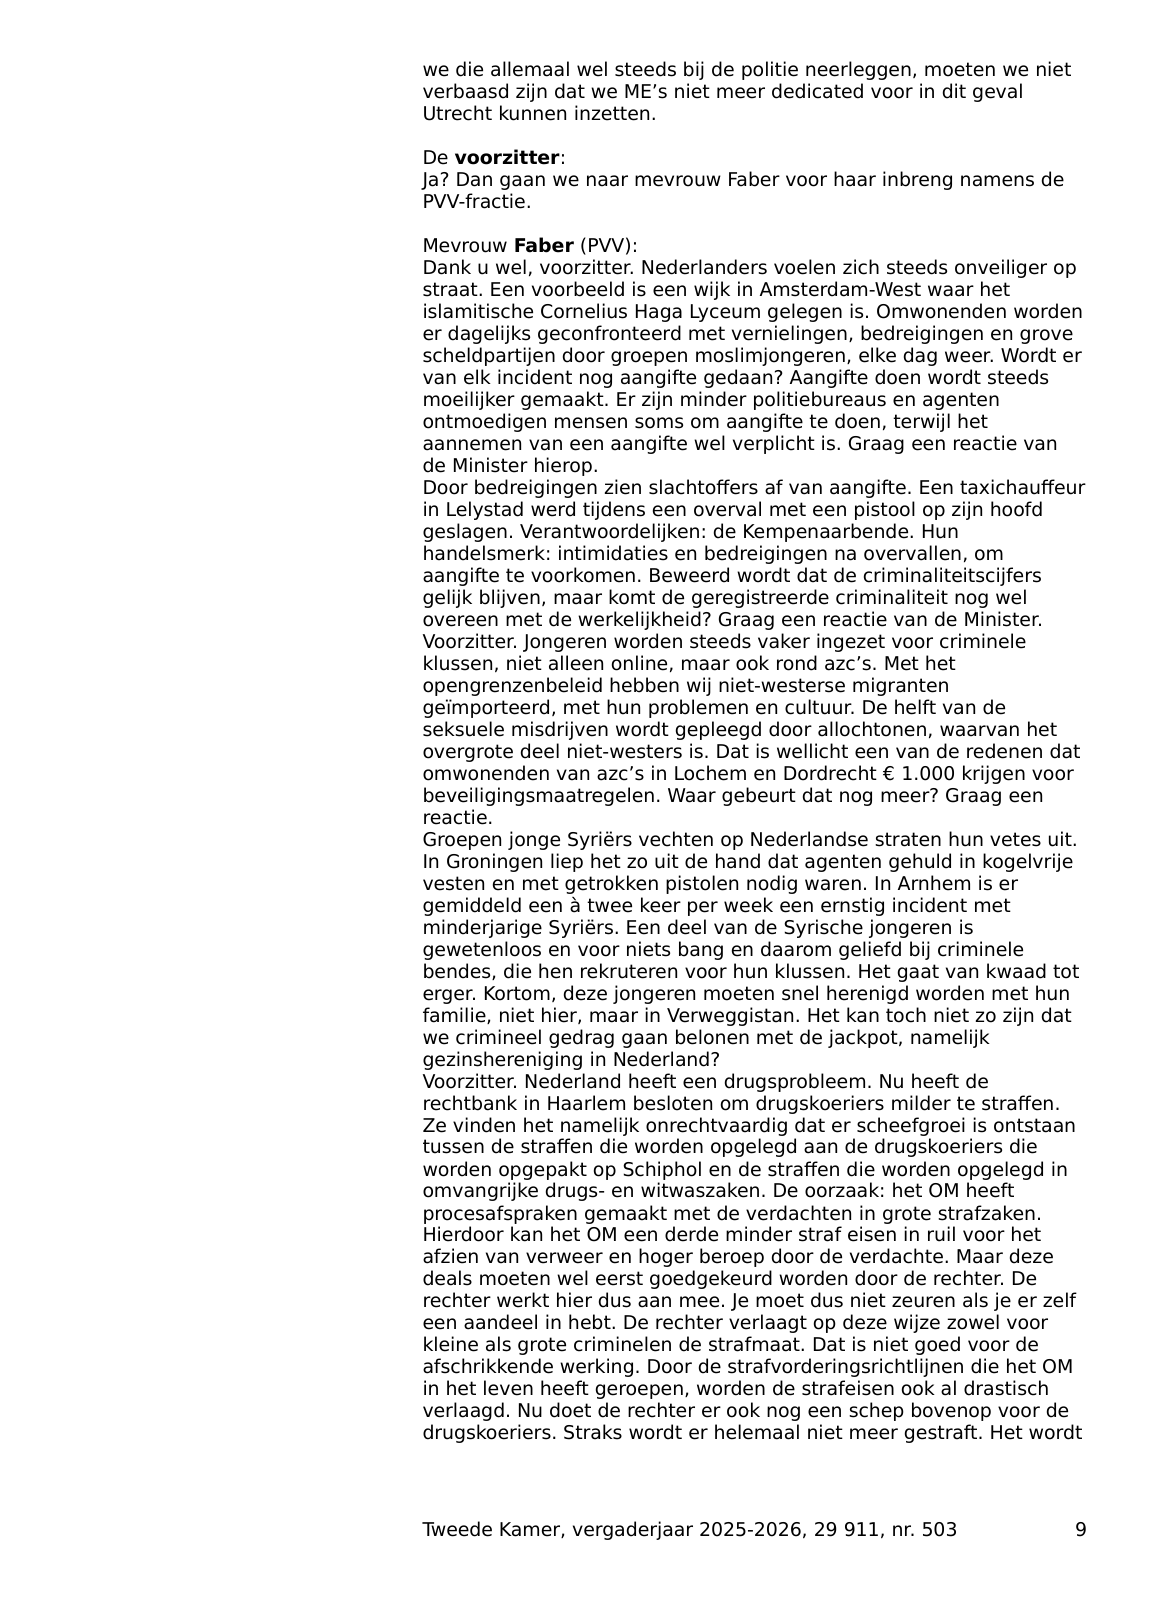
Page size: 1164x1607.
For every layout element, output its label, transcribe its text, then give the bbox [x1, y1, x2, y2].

text Mevrouw Faber (PVV): [422, 235, 1087, 257]
text Door bedreigingen zien slachtoffers af van aangifte. Een taxichauffeur in Lelystad werd tijdens een overval met een pistool op zijn hoofd geslagen. Verantwoordelijken: de Kempenaarbende. Hun handelsmerk: intimidaties en bedreigingen na overvallen, om aangifte te voorkomen. Beweerd wordt dat de criminaliteitscijfers gelijk blijven, maar komt de geregistreerde criminaliteit nog wel overeen met de werkelijkheid? Graag een reactie van de Minister. [422, 477, 1087, 631]
text De voorzitter: [422, 147, 1087, 169]
text Ja? Dan gaan we naar mevrouw Faber voor haar inbreng namens de PVV-fractie. [422, 169, 1087, 213]
text Voorzitter. Jongeren worden steeds vaker ingezet voor criminele klussen, niet alleen online, maar ook rond azc’s. Met het opengrenzenbeleid hebben wij niet-westerse migranten geïmporteerd, met hun problemen en cultuur. De helft van de seksuele misdrijven wordt gepleegd door allochtonen, waarvan het overgrote deel niet-westers is. Dat is wellicht een van de redenen dat omwonenden van azc’s in Lochem en Dordrecht € 1.000 krijgen voor beveiligingsmaatregelen. Waar gebeurt dat nog meer? Graag een reactie. [422, 631, 1087, 829]
text Voorzitter. Nederland heeft een drugsprobleem. Nu heeft de rechtbank in Haarlem besloten om drugskoeriers milder te straffen. Ze vinden het namelijk onrechtvaardig dat er scheefgroei is ontstaan tussen de straffen die worden opgelegd aan de drugskoeriers die worden opgepakt op Schiphol en de straffen die worden opgelegd in omvangrijke drugs- en witwaszaken. De oorzaak: het OM heeft procesafspraken gemaakt met de verdachten in grote strafzaken. Hierdoor kan het OM een derde minder straf eisen in ruil voor het afzien van verweer en hoger beroep door de verdachte. Maar deze deals moeten wel eerst goedgekeurd worden door de rechter. De rechter werkt hier dus aan mee. Je moet dus niet zeuren als je er zelf een aandeel in hebt. De rechter verlaagt op deze wijze zowel voor kleine als grote criminelen de strafmaat. Dat is niet goed voor de afschrikkende werking. Door de strafvorderingsrichtlijnen die het OM in het leven heeft geroepen, worden de strafeisen ook al drastisch verlaagd. Nu doet de rechter er ook nog een schep bovenop voor de drugskoeriers. Straks wordt er helemaal niet meer gestraft. Het wordt [422, 1071, 1087, 1444]
text Dank u wel, voorzitter. Nederlanders voelen zich steeds onveiliger op straat. Een voorbeeld is een wijk in Amsterdam-West waar het islamitische Cornelius Haga Lyceum gelegen is. Omwonenden worden er dagelijks geconfronteerd met vernielingen, bedreigingen en grove scheldpartijen door groepen moslimjongeren, elke dag weer. Wordt er van elk incident nog aangifte gedaan? Aangifte doen wordt steeds moeilijker gemaakt. Er zijn minder politiebureaus en agenten ontmoedigen mensen soms om aangifte te doen, terwijl het aannemen van een aangifte wel verplicht is. Graag een reactie van de Minister hierop. [422, 257, 1087, 477]
text Groepen jonge Syriërs vechten op Nederlandse straten hun vetes uit. In Groningen liep het zo uit de hand dat agenten gehuld in kogelvrije vesten en met getrokken pistolen nodig waren. In Arnhem is er gemiddeld een à twee keer per week een ernstig incident met minderjarige Syriërs. Een deel van de Syrische jongeren is gewetenloos en voor niets bang en daarom geliefd bij criminele bendes, die hen rekruteren voor hun klussen. Het gaat van kwaad tot erger. Kortom, deze jongeren moeten snel herenigd worden met hun familie, niet hier, maar in Verweggistan. Het kan toch niet zo zijn dat we crimineel gedrag gaan belonen met de jackpot, namelijk gezinshereniging in Nederland? [422, 829, 1087, 1071]
text we die allemaal wel steeds bij de politie neerleggen, moeten we niet verbaasd zijn dat we ME’s niet meer dedicated voor in dit geval Utrecht kunnen inzetten. [422, 59, 1087, 125]
